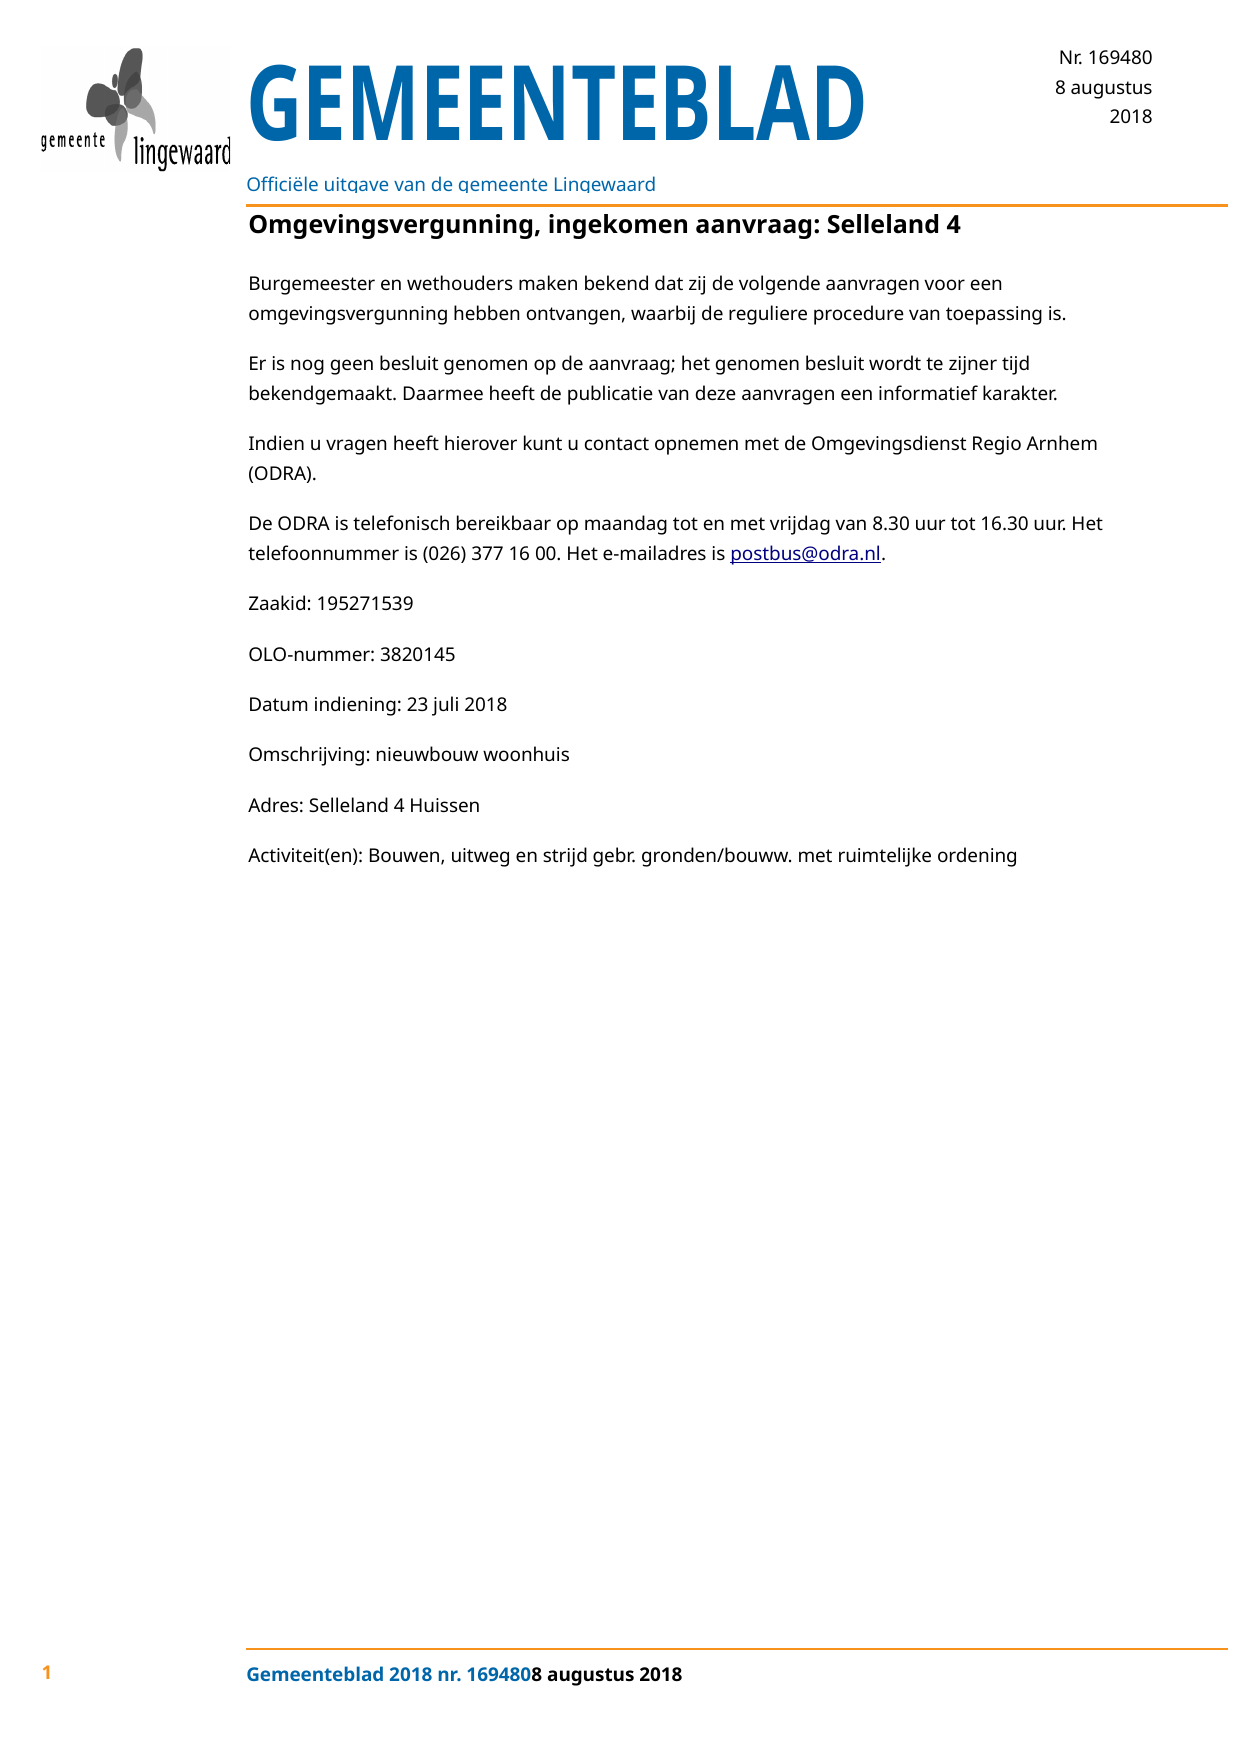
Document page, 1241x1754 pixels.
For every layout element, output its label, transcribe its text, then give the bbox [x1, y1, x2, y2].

text Omgevingsvergunning, ingekomen aanvraag: Selleland 4 [248, 207, 1152, 241]
text Burgemeester en wethouders maken bekend dat zij de volgende aanvragen voor een omgevingsvergunning hebben ontvangen, waarbij de reguliere procedure van toepassing is. [248, 270, 1152, 326]
text De ODRA is telefonisch bereikbaar op maandag tot en met vrijdag van 8.30 uur tot 16.30 uur. Het telefoonnummer is (026) 377 16 00. Het e-mailadres is postbus@odra.nl. [248, 510, 1152, 566]
text Indien u vragen heeft hierover kunt u contact opnemen met de Omgevingsdienst Regio Arnhem (ODRA). [248, 430, 1152, 486]
text Adres: Selleland 4 Huissen [248, 792, 1152, 818]
text Omschrijving: nieuwbouw woonhuis [248, 742, 1152, 767]
text Datum indiening: 23 juli 2018 [248, 691, 1152, 717]
text Zaakid: 195271539 [248, 590, 1152, 616]
text Activiteit(en): Bouwen, uitweg en strijd gebr. gronden/bouww. met ruimtelijke ordening [248, 842, 1152, 868]
text OLO-nummer: 3820145 [248, 641, 1152, 666]
text Er is nog geen besluit genomen op de aanvraag; het genomen besluit wordt te zijner tijd bekendgemaakt. Daarmee heeft de publicatie van deze aanvragen een informatief karakter. [248, 350, 1152, 406]
picture [41, 47, 231, 172]
